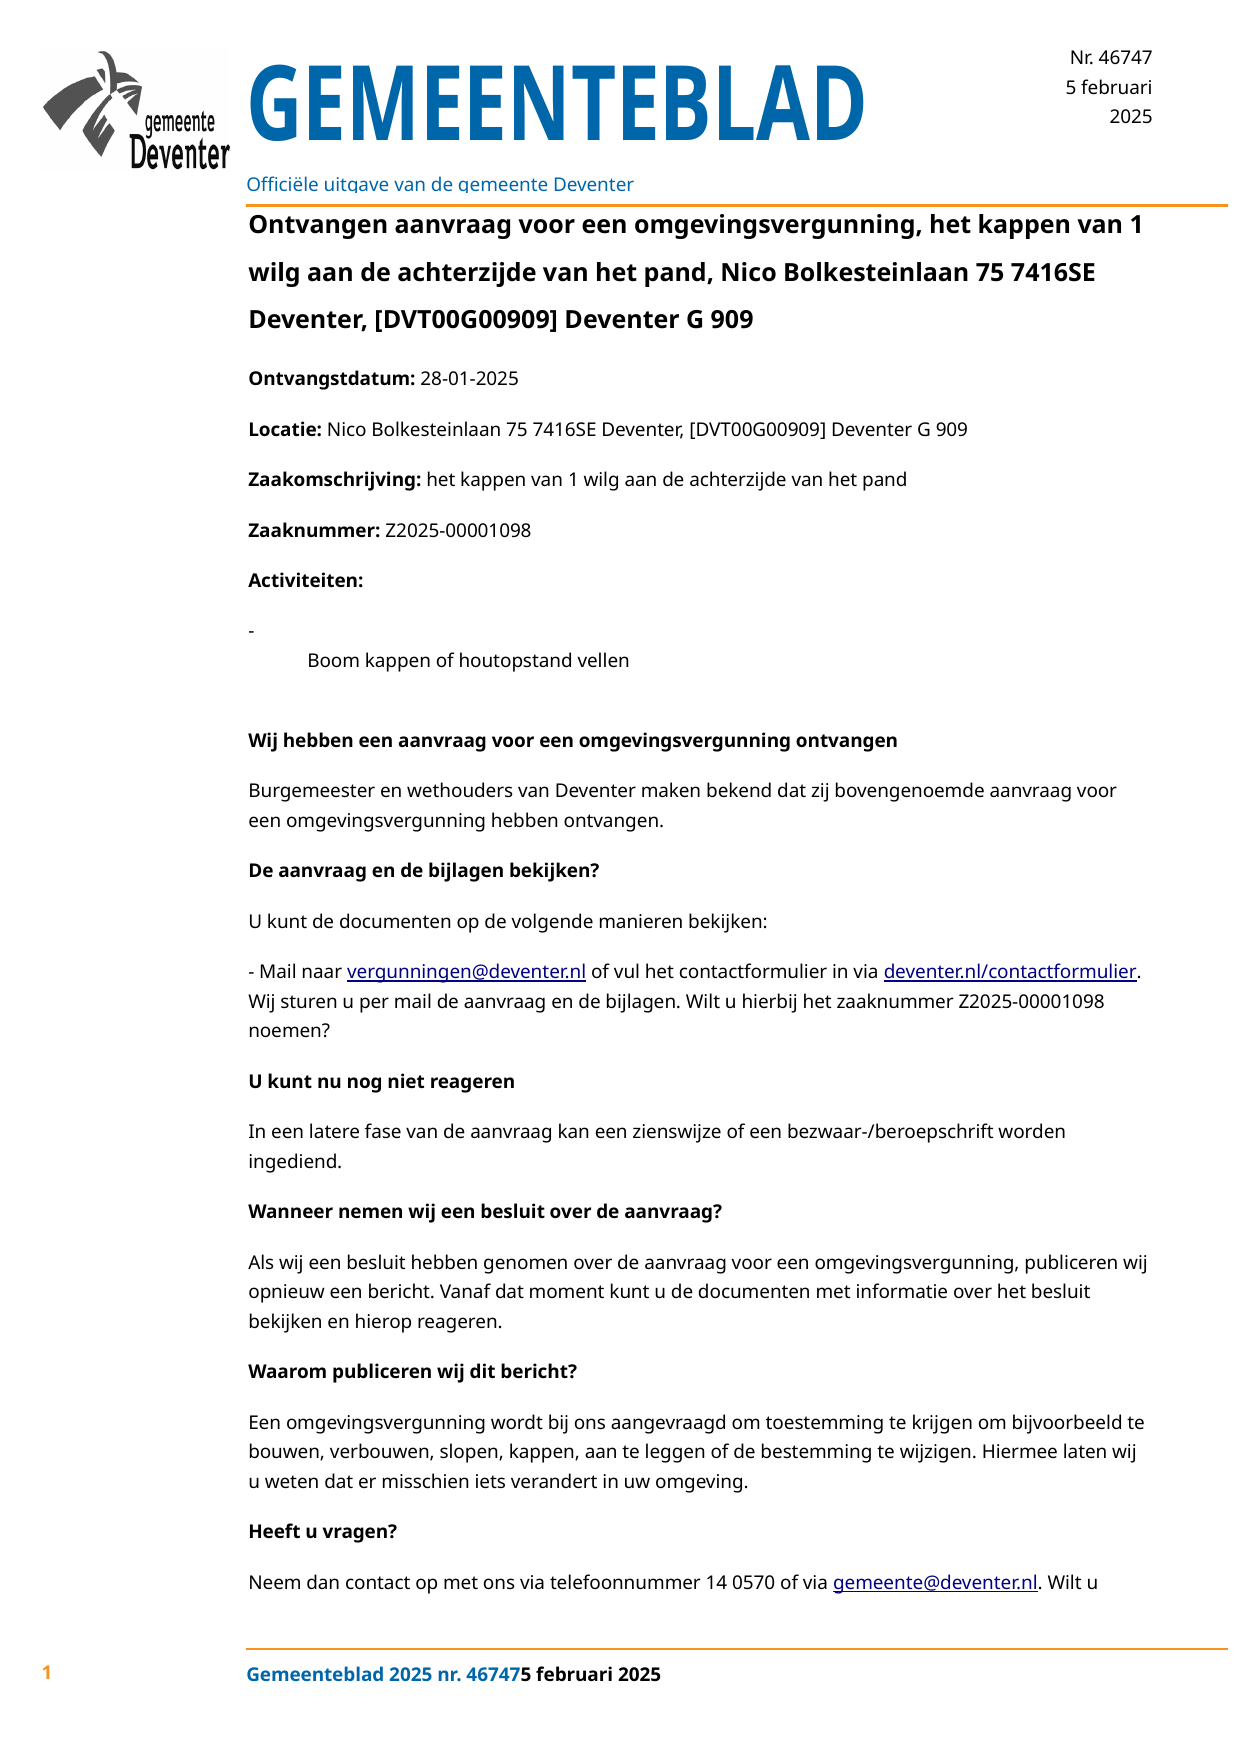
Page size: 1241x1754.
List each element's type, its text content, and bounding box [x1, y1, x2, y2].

text Wij hebben een aanvraag voor een omgevingsvergunning ontvangen [248, 727, 1152, 753]
text Zaakomschrijving: het kappen van 1 wilg aan de achterzijde van het pand [248, 466, 1152, 492]
list Boom kappen of houtopstand vellen [248, 647, 1152, 673]
text U kunt de documenten op de volgende manieren bekijken: [248, 908, 1152, 934]
text U kunt nu nog niet reageren [248, 1068, 1152, 1094]
text Burgemeester en wethouders van Deventer maken bekend dat zij bovengenoemde aanvraag voor een omgevingsvergunning hebben ontvangen. [248, 778, 1152, 833]
text Activiteiten: [248, 567, 1152, 593]
text Als wij een besluit hebben genomen over de aanvraag voor een omgevingsvergunning, publiceren wij opnieuw een bericht. Vanaf dat moment kunt u de documenten met informatie over het besluit bekijken en hierop reageren. [248, 1249, 1152, 1334]
text In een latere fase van de aanvraag kan een zienswijze of een bezwaar-/beroepschrift worden ingediend. [248, 1118, 1152, 1174]
text Locatie: Nico Bolkesteinlaan 75 7416SE Deventer, [DVT00G00909] Deventer G 909 [248, 416, 1152, 442]
text Zaaknummer: Z2025-00001098 [248, 517, 1152, 542]
text - Mail naar vergunningen@deventer.nl of vul het contactformulier in via deventer.nl/contactformulier. Wij sturen u per mail de aanvraag en de bijlagen. Wilt u hierbij het zaaknummer Z2025-00001098 noemen? [248, 958, 1152, 1043]
text Ontvangen aanvraag voor een omgevingsvergunning, het kappen van 1 wilg aan de achterzijde van het pand, Nico Bolkesteinlaan 75 7416SE Deventer, [DVT00G00909] Deventer G 909 [248, 207, 1152, 336]
picture [41, 47, 231, 172]
text Waarom publiceren wij dit bericht? [248, 1358, 1152, 1384]
text De aanvraag en de bijlagen bekijken? [248, 858, 1152, 883]
text Heeft u vragen? [248, 1518, 1152, 1544]
text Neem dan contact op met ons via telefoonnummer 14 0570 of via gemeente@deventer.nl. Wilt u [248, 1569, 1152, 1594]
text Een omgevingsvergunning wordt bij ons aangevraagd om toestemming te krijgen om bijvoorbeeld te bouwen, verbouwen, slopen, kappen, aan te leggen of de bestemming te wijzigen. Hiermee laten wij u weten dat er misschien iets verandert in uw omgeving. [248, 1409, 1152, 1494]
text Wanneer nemen wij een besluit over de aanvraag? [248, 1198, 1152, 1224]
text Ontvangstdatum: 28-01-2025 [248, 366, 1152, 391]
